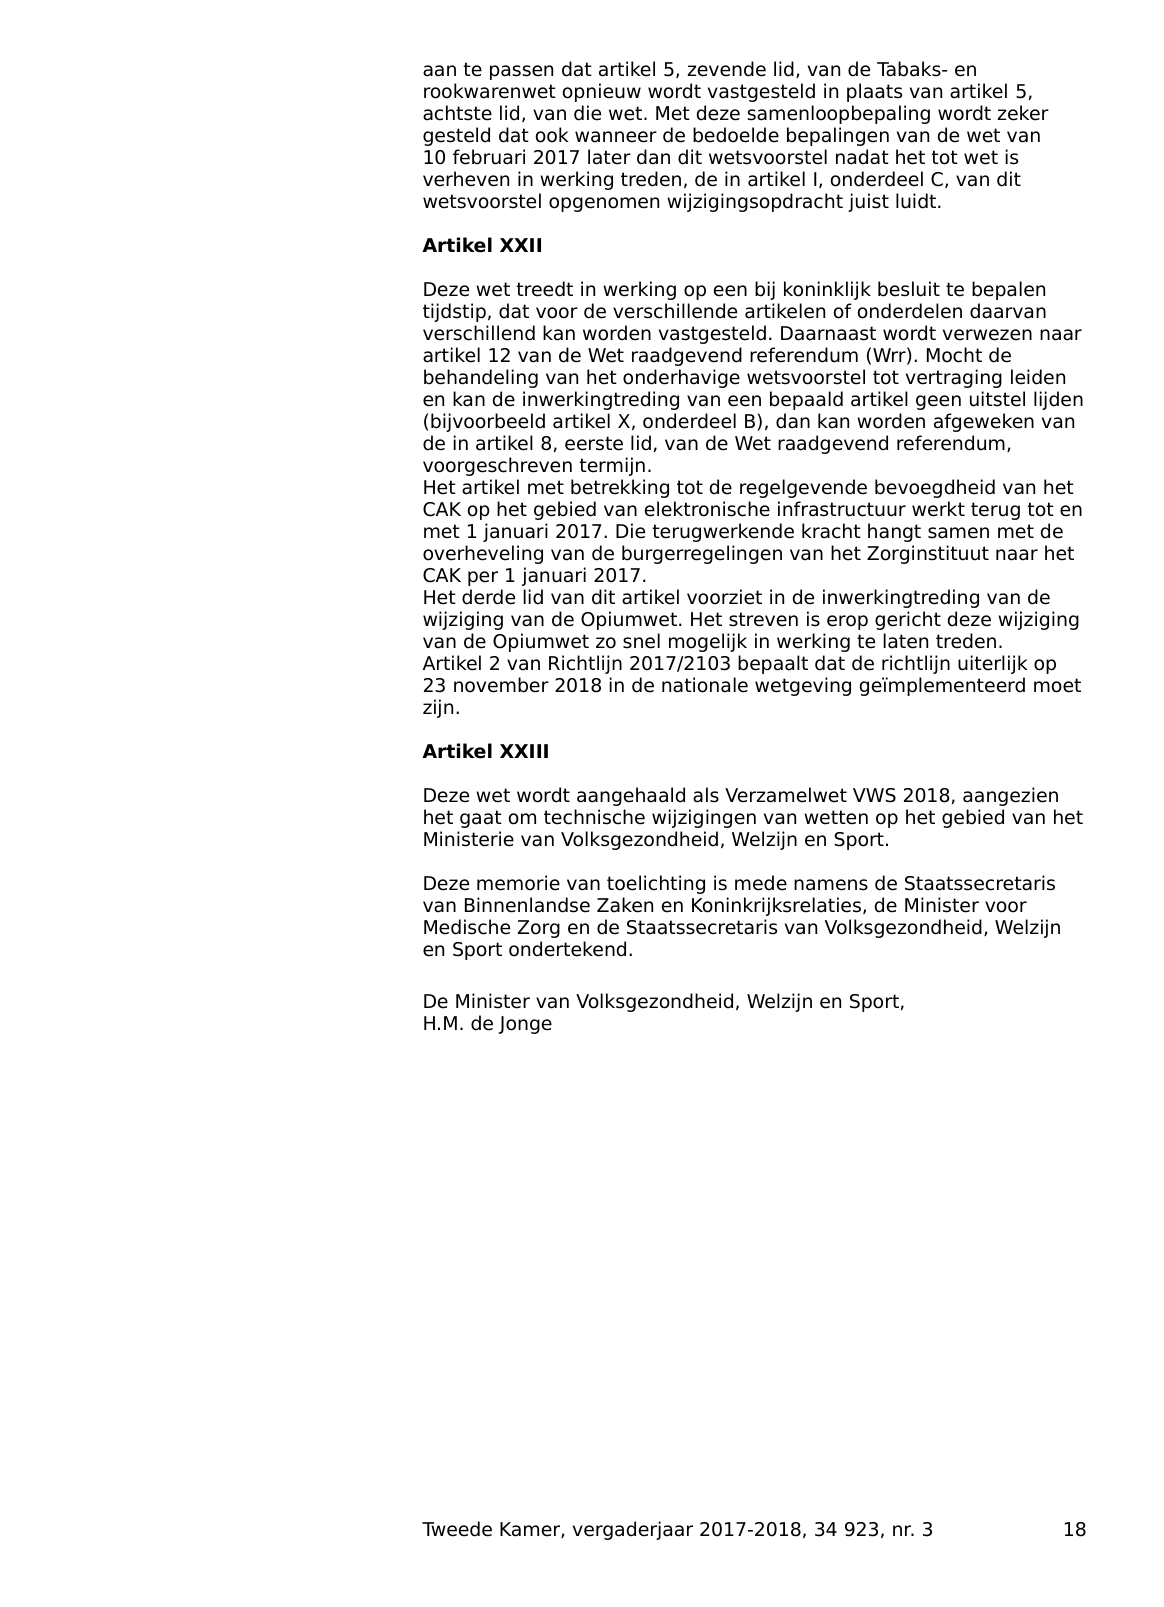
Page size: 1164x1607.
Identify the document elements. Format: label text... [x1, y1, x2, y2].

text De Minister van Volksgezondheid, Welzijn en Sport, H.M. de Jonge [422, 991, 1087, 1035]
text Het derde lid van dit artikel voorziet in de inwerkingtreding van de wijziging van de Opiumwet. Het streven is erop gericht deze wijziging van de Opiumwet zo snel mogelijk in werking te laten treden. Artikel 2 van Richtlijn 2017/2103 bepaalt dat de richtlijn uiterlijk op 23 november 2018 in de nationale wetgeving geïmplementeerd moet zijn. [422, 587, 1087, 719]
text Deze wet wordt aangehaald als Verzamelwet VWS 2018, aangezien het gaat om technische wijzigingen van wetten op het gebied van het Ministerie van Volksgezondheid, Welzijn en Sport. [422, 785, 1087, 851]
text Deze memorie van toelichting is mede namens de Staatssecretaris van Binnenlandse Zaken en Koninkrijksrelaties, de Minister voor Medische Zorg en de Staatssecretaris van Volksgezondheid, Welzijn en Sport ondertekend. [422, 873, 1087, 961]
subtitle Artikel XXII [422, 235, 1087, 257]
text aan te passen dat artikel 5, zevende lid, van de Tabaks- en rookwarenwet opnieuw wordt vastgesteld in plaats van artikel 5, achtste lid, van die wet. Met deze samenloopbepaling wordt zeker gesteld dat ook wanneer de bedoelde bepalingen van de wet van 10 februari 2017 later dan dit wetsvoorstel nadat het tot wet is verheven in werking treden, de in artikel I, onderdeel C, van dit wetsvoorstel opgenomen wijzigingsopdracht juist luidt. [422, 59, 1087, 213]
subtitle Artikel XXIII [422, 741, 1087, 763]
text Deze wet treedt in werking op een bij koninklijk besluit te bepalen tijdstip, dat voor de verschillende artikelen of onderdelen daarvan verschillend kan worden vastgesteld. Daarnaast wordt verwezen naar artikel 12 van de Wet raadgevend referendum (Wrr). Mocht de behandeling van het onderhavige wetsvoorstel tot vertraging leiden en kan de inwerkingtreding van een bepaald artikel geen uitstel lijden (bijvoorbeeld artikel X, onderdeel B), dan kan worden afgeweken van de in artikel 8, eerste lid, van de Wet raadgevend referendum, voorgeschreven termijn. [422, 279, 1087, 477]
text Het artikel met betrekking tot de regelgevende bevoegdheid van het CAK op het gebied van elektronische infrastructuur werkt terug tot en met 1 januari 2017. Die terugwerkende kracht hangt samen met de overheveling van de burgerregelingen van het Zorginstituut naar het CAK per 1 januari 2017. [422, 477, 1087, 587]
